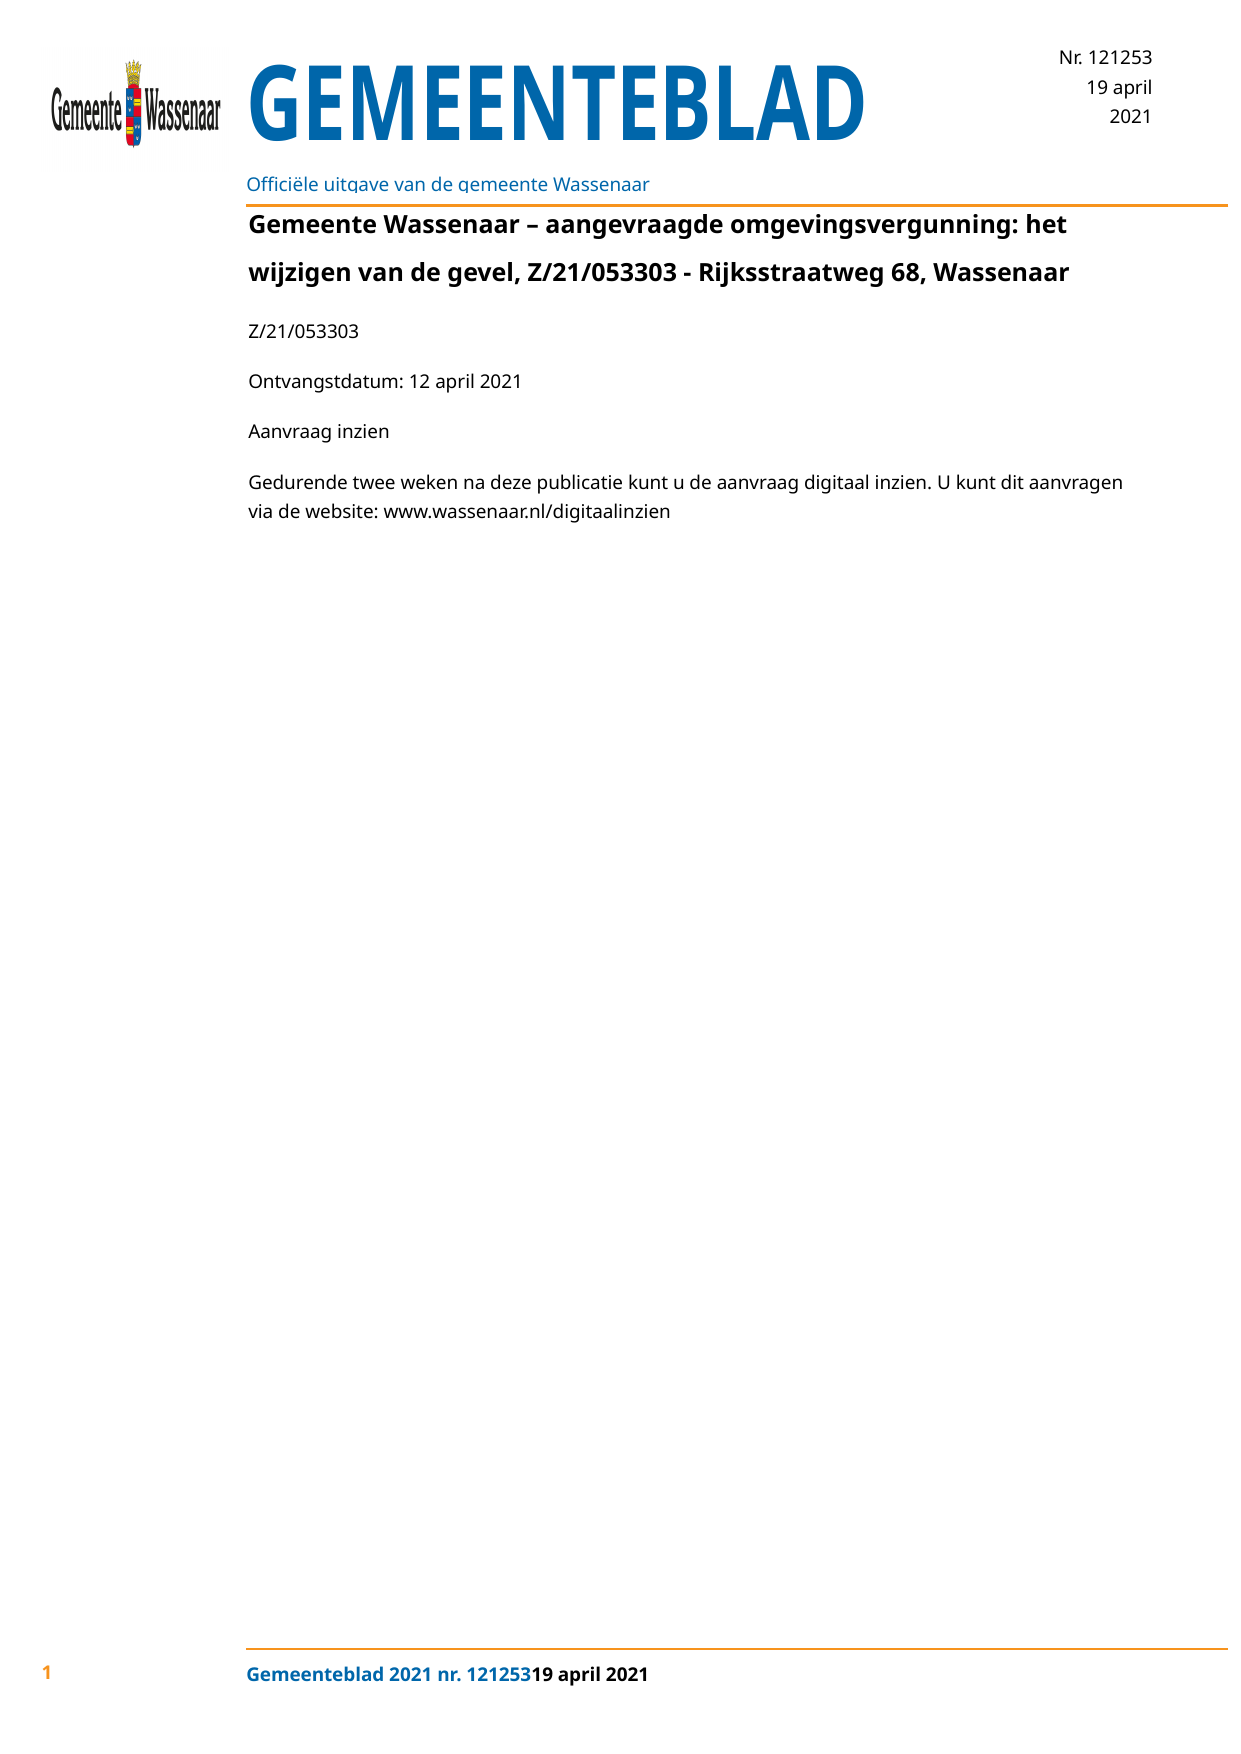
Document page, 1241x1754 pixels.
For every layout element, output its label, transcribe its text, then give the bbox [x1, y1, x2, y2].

picture [41, 47, 231, 172]
text Gedurende twee weken na deze publicatie kunt u de aanvraag digitaal inzien. U kunt dit aanvragen via de website: www.wassenaar.nl/digitaalinzien [248, 469, 1152, 524]
text Gemeente Wassenaar – aangevraagde omgevingsvergunning: het wijzigen van de gevel, Z/21/053303 - Rijksstraatweg 68, Wassenaar [248, 207, 1152, 288]
text Aanvraag inzien [248, 419, 1152, 444]
text Z/21/053303 [248, 318, 1152, 344]
text Ontvangstdatum: 12 april 2021 [248, 368, 1152, 394]
